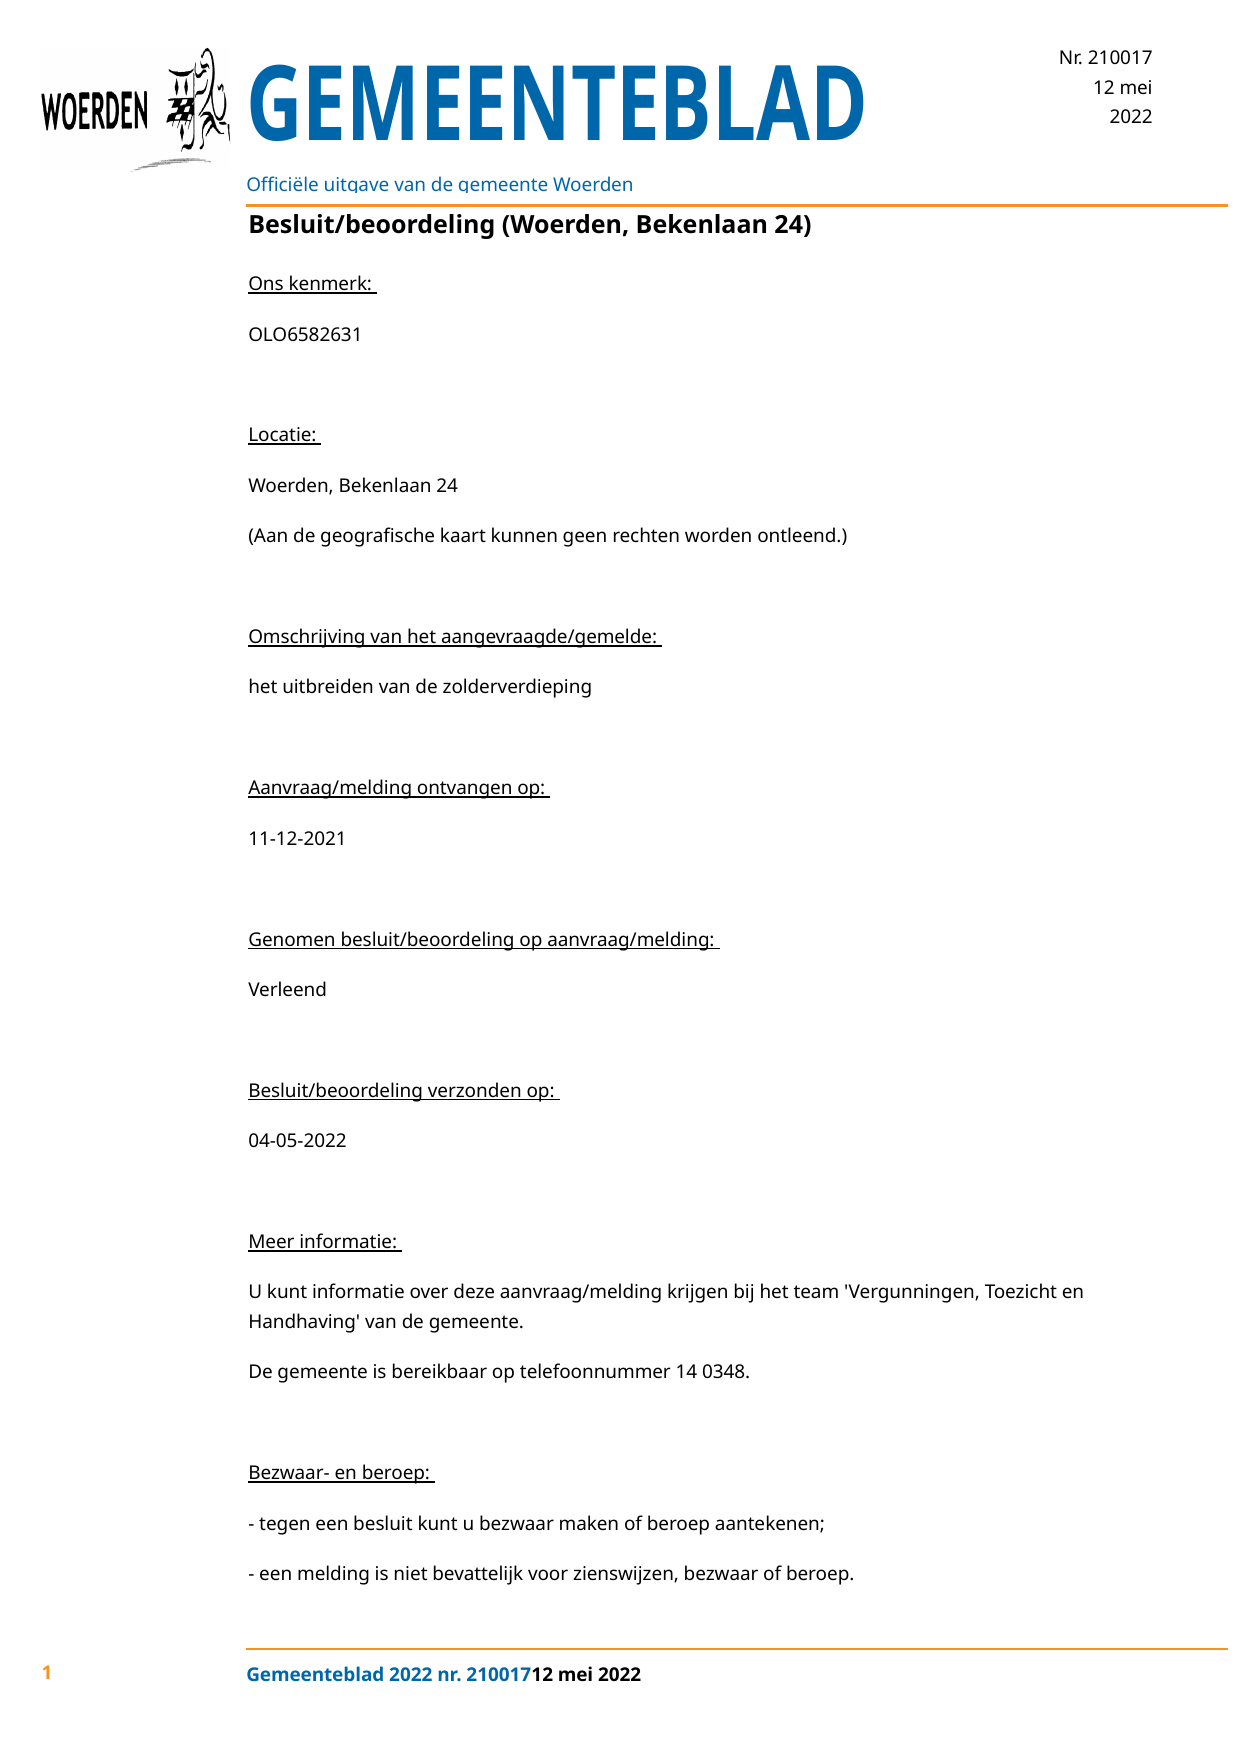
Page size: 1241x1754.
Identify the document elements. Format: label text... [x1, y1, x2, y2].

text Besluit/beoordeling (Woerden, Bekenlaan 24) [248, 207, 1152, 241]
text 04-05-2022 [248, 1127, 1152, 1153]
text Omschrijving van het aangevraagde/gemelde: [248, 623, 1152, 649]
text Ons kenmerk: [248, 270, 1152, 296]
text Besluit/beoordeling verzonden op: [248, 1077, 1152, 1103]
text 11-12-2021 [248, 825, 1152, 851]
text Bezwaar- en beroep: [248, 1459, 1152, 1485]
text het uitbreiden van de zolderverdieping [248, 674, 1152, 699]
text Locatie: [248, 422, 1152, 447]
text Woerden, Bekenlaan 24 [248, 472, 1152, 498]
picture [41, 47, 231, 172]
text Verleend [248, 976, 1152, 1002]
text Genomen besluit/beoordeling op aanvraag/melding: [248, 926, 1152, 951]
text (Aan de geografische kaart kunnen geen rechten worden ontleend.) [248, 522, 1152, 548]
text Meer informatie: [248, 1228, 1152, 1254]
text OLO6582631 [248, 321, 1152, 346]
text - een melding is niet bevattelijk voor zienswijzen, bezwaar of beroep. [248, 1560, 1152, 1586]
text Aanvraag/melding ontvangen op: [248, 774, 1152, 800]
text De gemeente is bereikbaar op telefoonnummer 14 0348. [248, 1359, 1152, 1384]
text U kunt informatie over deze aanvraag/melding krijgen bij het team 'Vergunningen, Toezicht en Handhaving' van de gemeente. [248, 1279, 1152, 1334]
text - tegen een besluit kunt u bezwaar maken of beroep aantekenen; [248, 1510, 1152, 1536]
